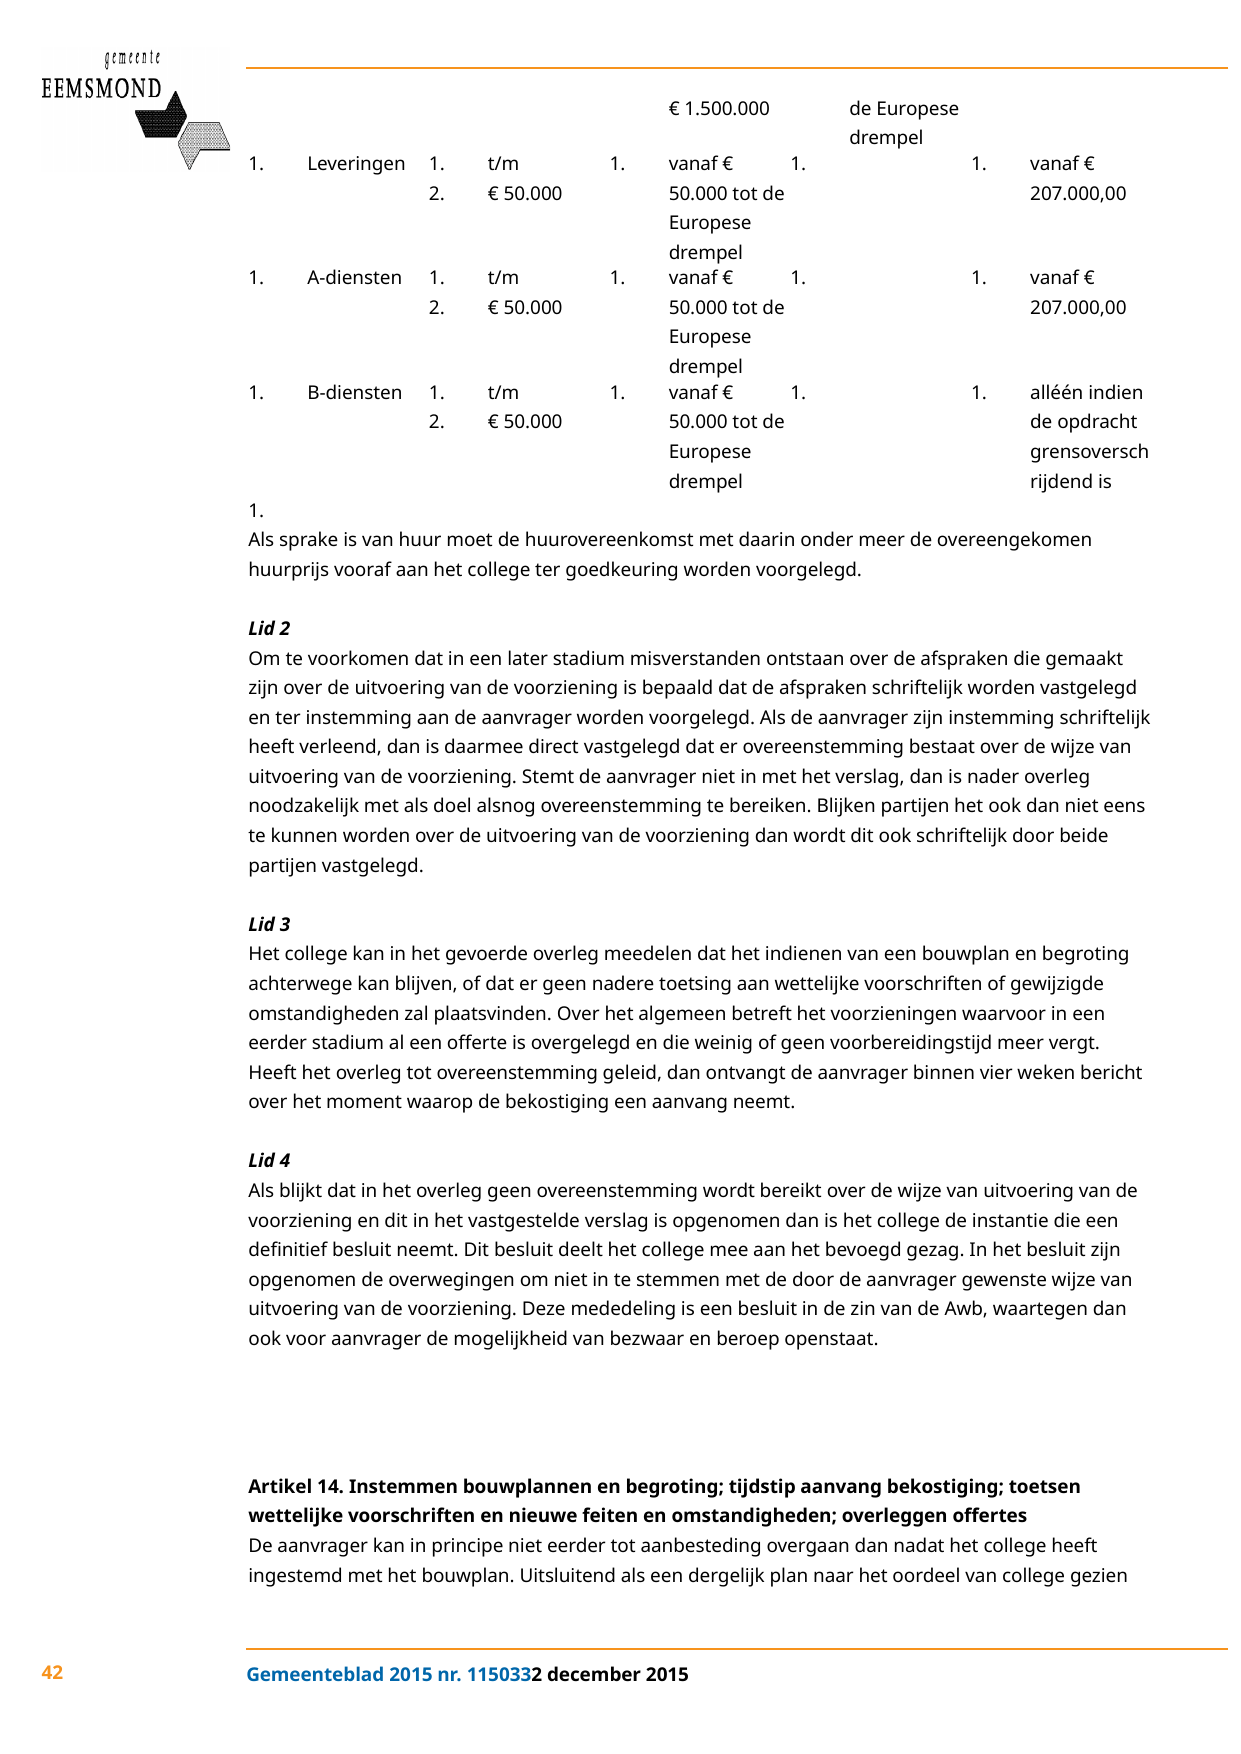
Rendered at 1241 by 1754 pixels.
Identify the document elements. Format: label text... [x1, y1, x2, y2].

table_cell [971, 95, 1152, 150]
text Artikel 14. Instemmen bouwplannen en begroting; tijdstip aanvang bekostiging; toetsen wettelijke voorschriften en nieuwe feiten en omstandigheden; overleggen offertes [248, 1473, 1152, 1528]
table_cell [790, 265, 971, 379]
table_cell t/m € 50.000 [429, 379, 609, 493]
text Lid 2 [248, 615, 1152, 641]
table_cell Leveringen [248, 150, 429, 264]
text Lid 3 [248, 911, 1152, 937]
table_cell [248, 95, 429, 150]
table_cell vanaf € 207.000,00 [971, 265, 1152, 379]
table_cell [790, 150, 971, 264]
text Lid 4 [248, 1148, 1152, 1173]
text Om te voorkomen dat in een later stadium misverstanden ontstaan over de afspraken die gemaakt zijn over de uitvoering van de voorziening is bepaald dat de afspraken schriftelijk worden vastgelegd en ter instemming aan de aanvrager worden voorgelegd. Als de aanvrager zijn instemming schriftelijk heeft verleend, dan is daarmee direct vastgelegd dat er overeenstemming bestaat over de wijze van uitvoering van de voorziening. Stemt de aanvrager niet in met het verslag, dan is nader overleg noodzakelijk met als doel alsnog overeenstemming te bereiken. Blijken partijen het ook dan niet eens te kunnen worden over de uitvoering van de voorziening dan wordt dit ook schriftelijk door beide partijen vastgelegd. [248, 645, 1152, 877]
text Het college kan in het gevoerde overleg meedelen dat het indienen van een bouwplan en begroting achterwege kan blijven, of dat er geen nadere toetsing aan wettelijke voorschriften of gewijzigde omstandigheden zal plaatsvinden. Over het algemeen betreft het voorzieningen waarvoor in een eerder stadium al een offerte is overgelegd en die weinig of geen voorbereidingstijd meer vergt. Heeft het overleg tot overeenstemming geleid, dan ontvangt de aanvrager binnen vier weken bericht over het moment waarop de bekostiging een aanvang neemt. [248, 941, 1152, 1114]
table_cell [790, 379, 971, 493]
text Als sprake is van huur moet de huurovereenkomst met daarin onder meer de overeengekomen huurprijs vooraf aan het college ter goedkeuring worden voorgelegd. [248, 526, 1152, 582]
table_cell € 1.500.000 [609, 95, 790, 150]
table_cell B-diensten [248, 379, 429, 493]
table_cell A-diensten [248, 265, 429, 379]
table_cell vanaf € 50.000 tot de Europese drempel [609, 150, 790, 264]
table_cell vanaf € 207.000,00 [971, 150, 1152, 264]
text De aanvrager kan in principe niet eerder tot aanbesteding overgaan dan nadat het college heeft ingestemd met het bouwplan. Uitsluitend als een dergelijk plan naar het oordeel van college gezien [248, 1532, 1152, 1587]
table_cell t/m € 50.000 [429, 265, 609, 379]
table_cell [429, 95, 609, 150]
table_cell alléén indien de opdracht grensoverschrijdend is [971, 379, 1152, 493]
table_cell t/m € 50.000 [429, 150, 609, 264]
table_cell vanaf € 50.000 tot de Europese drempel [609, 265, 790, 379]
table_cell de Europese drempel [790, 95, 971, 150]
picture [41, 47, 231, 172]
table_cell vanaf € 50.000 tot de Europese drempel [609, 379, 790, 493]
text Als blijkt dat in het overleg geen overeenstemming wordt bereikt over de wijze van uitvoering van de voorziening en dit in het vastgestelde verslag is opgenomen dan is het college de instantie die een definitief besluit neemt. Dit besluit deelt het college mee aan het bevoegd gezag. In het besluit zijn opgenomen de overwegingen om niet in te stemmen met de door de aanvrager gewenste wijze van uitvoering van de voorziening. Deze mededeling is een besluit in de zin van de Awb, waartegen dan ook voor aanvrager de mogelijkheid van bezwaar en beroep openstaat. [248, 1177, 1152, 1351]
